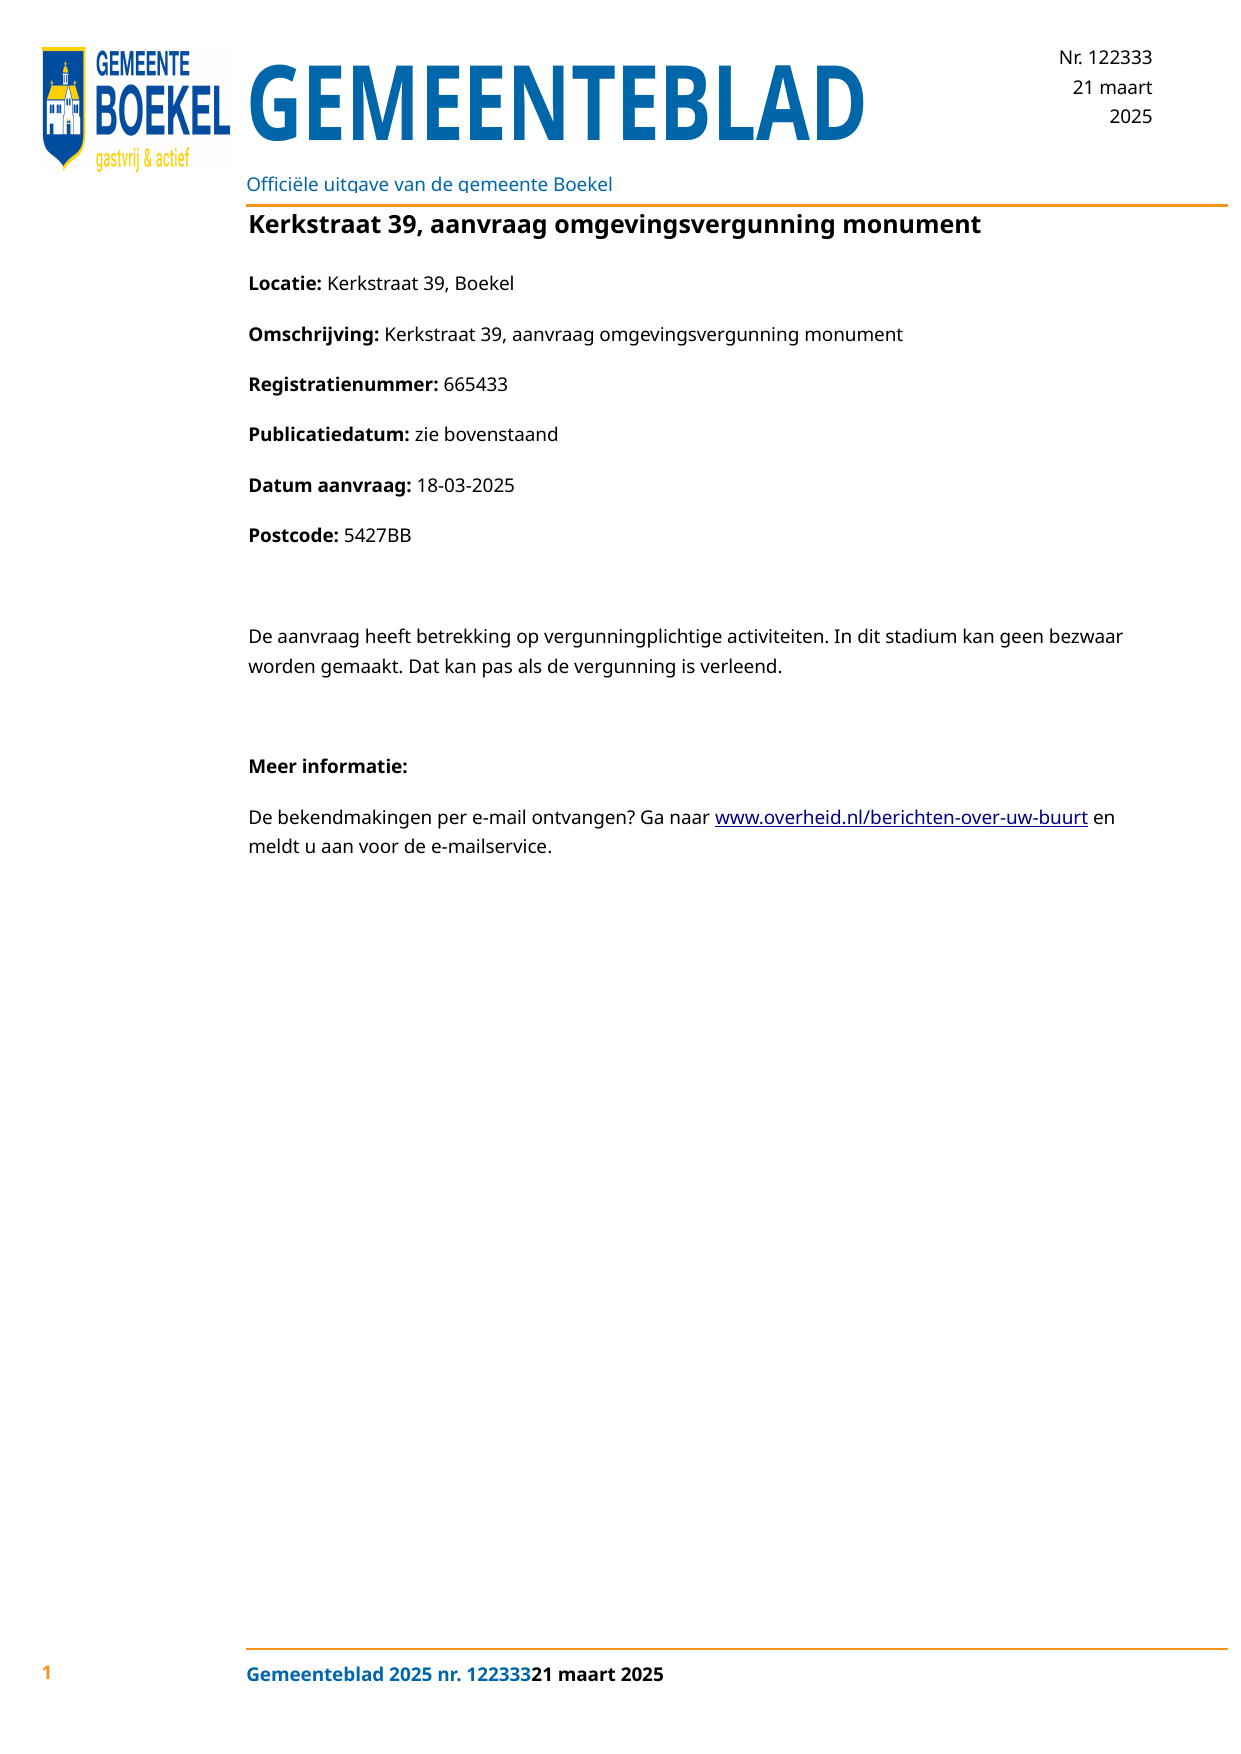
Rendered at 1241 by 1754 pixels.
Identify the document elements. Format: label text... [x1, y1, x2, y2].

text Postcode: 5427BB [248, 522, 1152, 548]
text Omschrijving: Kerkstraat 39, aanvraag omgevingsvergunning monument [248, 321, 1152, 346]
text Datum aanvraag: 18-03-2025 [248, 472, 1152, 498]
text Meer informatie: [248, 754, 1152, 779]
text De bekendmakingen per e-mail ontvangen? Ga naar www.overheid.nl/berichten-over-uw-buurt en meldt u aan voor de e-mailservice. [248, 804, 1152, 859]
text Locatie: Kerkstraat 39, Boekel [248, 270, 1152, 296]
picture [41, 47, 231, 172]
text Publicatiedatum: zie bovenstaand [248, 422, 1152, 447]
text Kerkstraat 39, aanvraag omgevingsvergunning monument [248, 207, 1152, 241]
text De aanvraag heeft betrekking op vergunningplichtige activiteiten. In dit stadium kan geen bezwaar worden gemaakt. Dat kan pas als de vergunning is verleend. [248, 623, 1152, 678]
text Registratienummer: 665433 [248, 371, 1152, 397]
